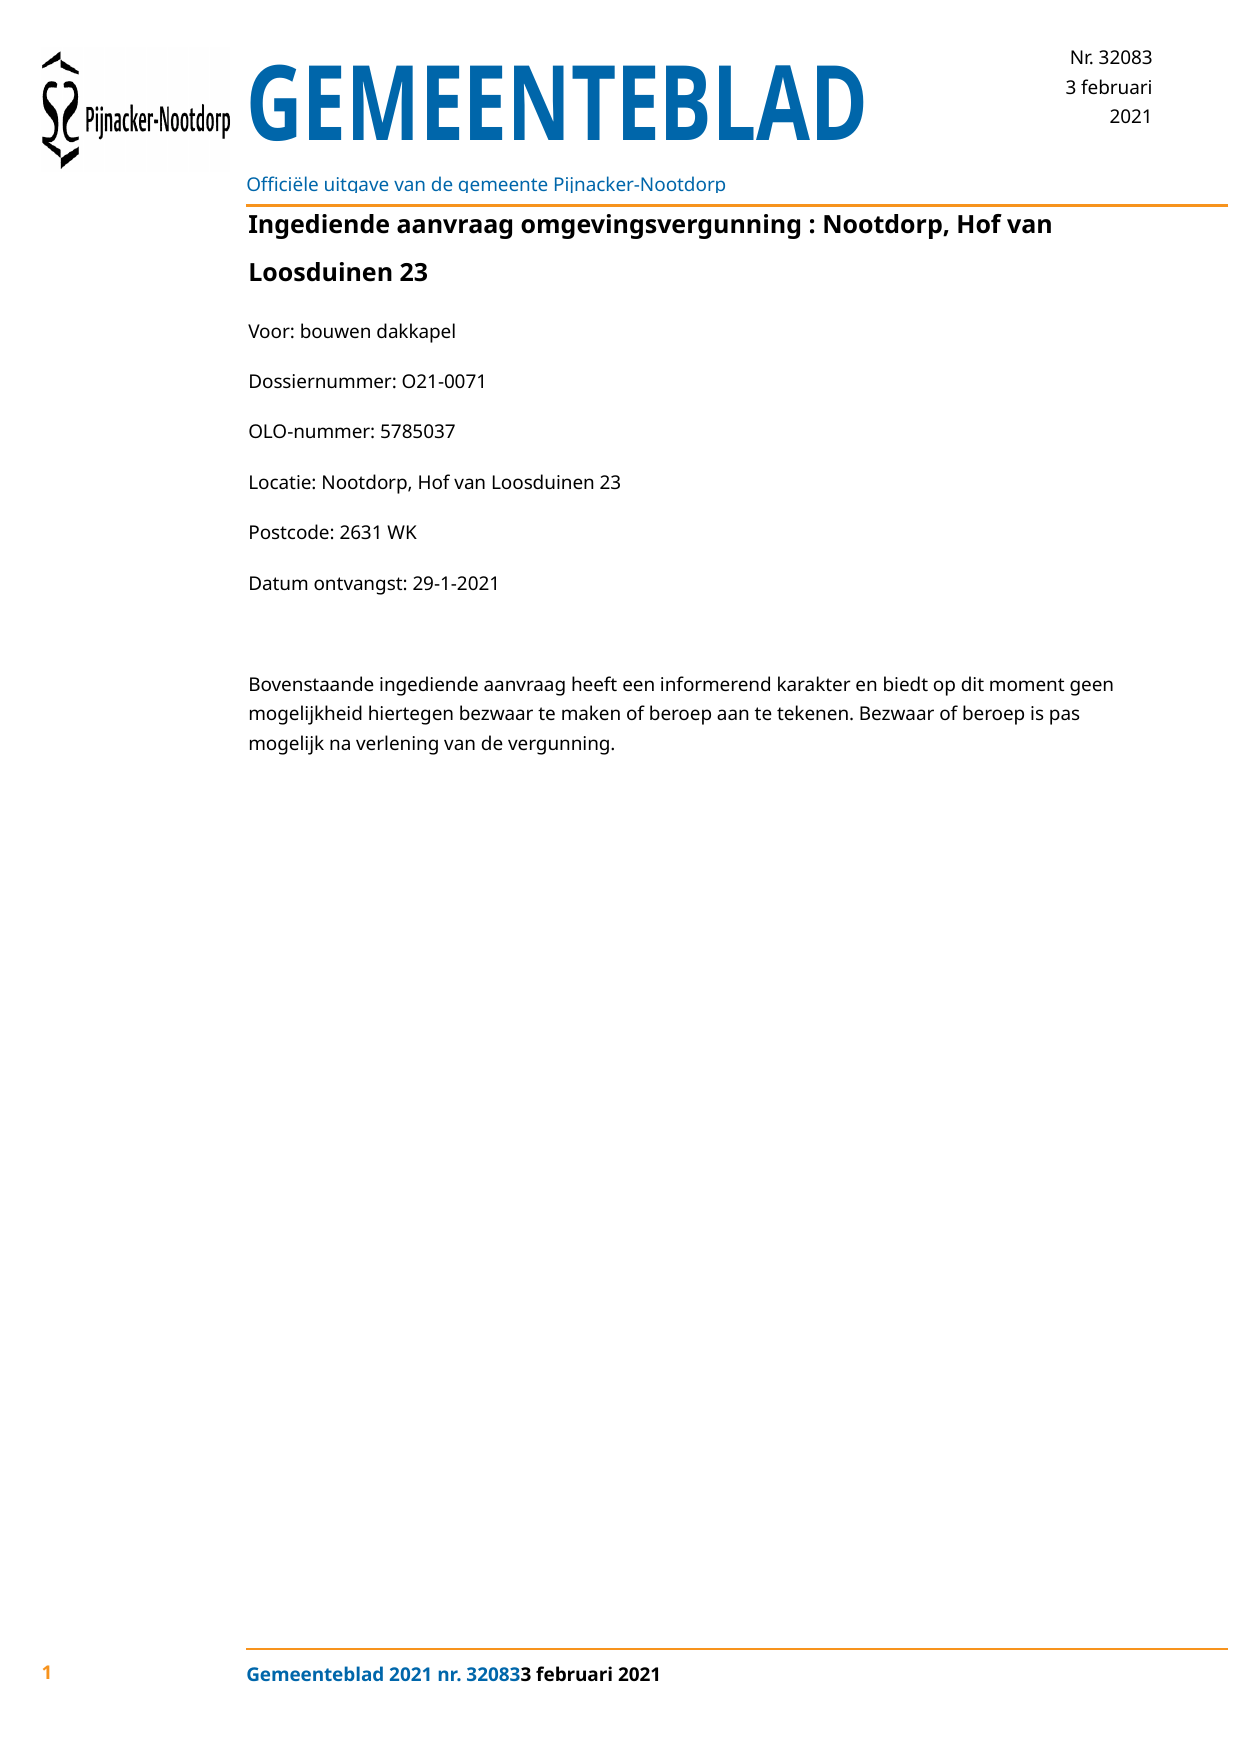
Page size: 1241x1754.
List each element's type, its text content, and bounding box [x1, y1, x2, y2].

text Dossiernummer: O21-0071 [248, 368, 1152, 394]
text Ingediende aanvraag omgevingsvergunning : Nootdorp, Hof van Loosduinen 23 [248, 207, 1152, 288]
text Locatie: Nootdorp, Hof van Loosduinen 23 [248, 469, 1152, 495]
picture [41, 47, 231, 172]
text Datum ontvangst: 29-1-2021 [248, 570, 1152, 596]
text Postcode: 2631 WK [248, 519, 1152, 545]
text Voor: bouwen dakkapel [248, 318, 1152, 344]
text Bovenstaande ingediende aanvraag heeft een informerend karakter en biedt op dit moment geen mogelijkheid hiertegen bezwaar te maken of beroep aan te tekenen. Bezwaar of beroep is pas mogelijk na verlening van de vergunning. [248, 671, 1152, 756]
text OLO-nummer: 5785037 [248, 419, 1152, 444]
